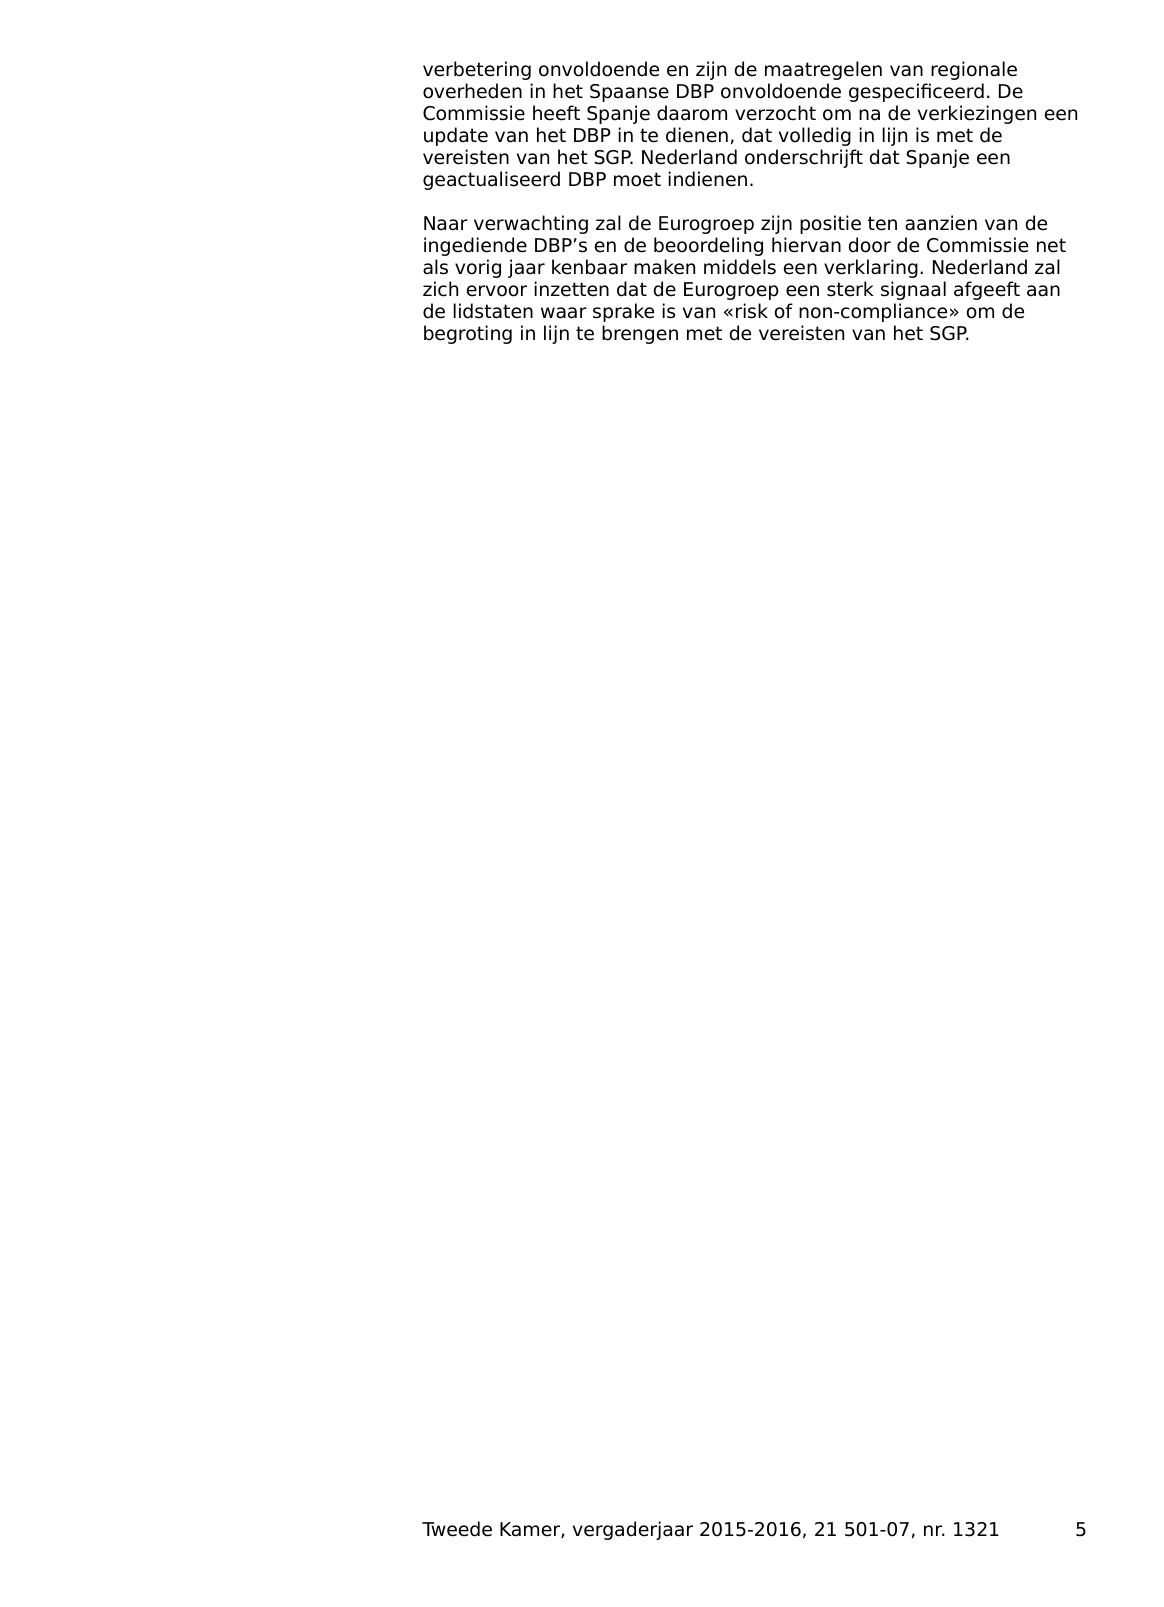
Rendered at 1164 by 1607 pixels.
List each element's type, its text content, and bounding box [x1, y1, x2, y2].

text Naar verwachting zal de Eurogroep zijn positie ten aanzien van de ingediende DBP’s en de beoordeling hiervan door de Commissie net als vorig jaar kenbaar maken middels een verklaring. Nederland zal zich ervoor inzetten dat de Eurogroep een sterk signaal afgeeft aan de lidstaten waar sprake is van «risk of non-compliance» om de begroting in lijn te brengen met de vereisten van het SGP. [422, 213, 1087, 345]
text verbetering onvoldoende en zijn de maatregelen van regionale overheden in het Spaanse DBP onvoldoende gespecificeerd. De Commissie heeft Spanje daarom verzocht om na de verkiezingen een update van het DBP in te dienen, dat volledig in lijn is met de vereisten van het SGP. Nederland onderschrijft dat Spanje een geactualiseerd DBP moet indienen. [422, 59, 1087, 191]
